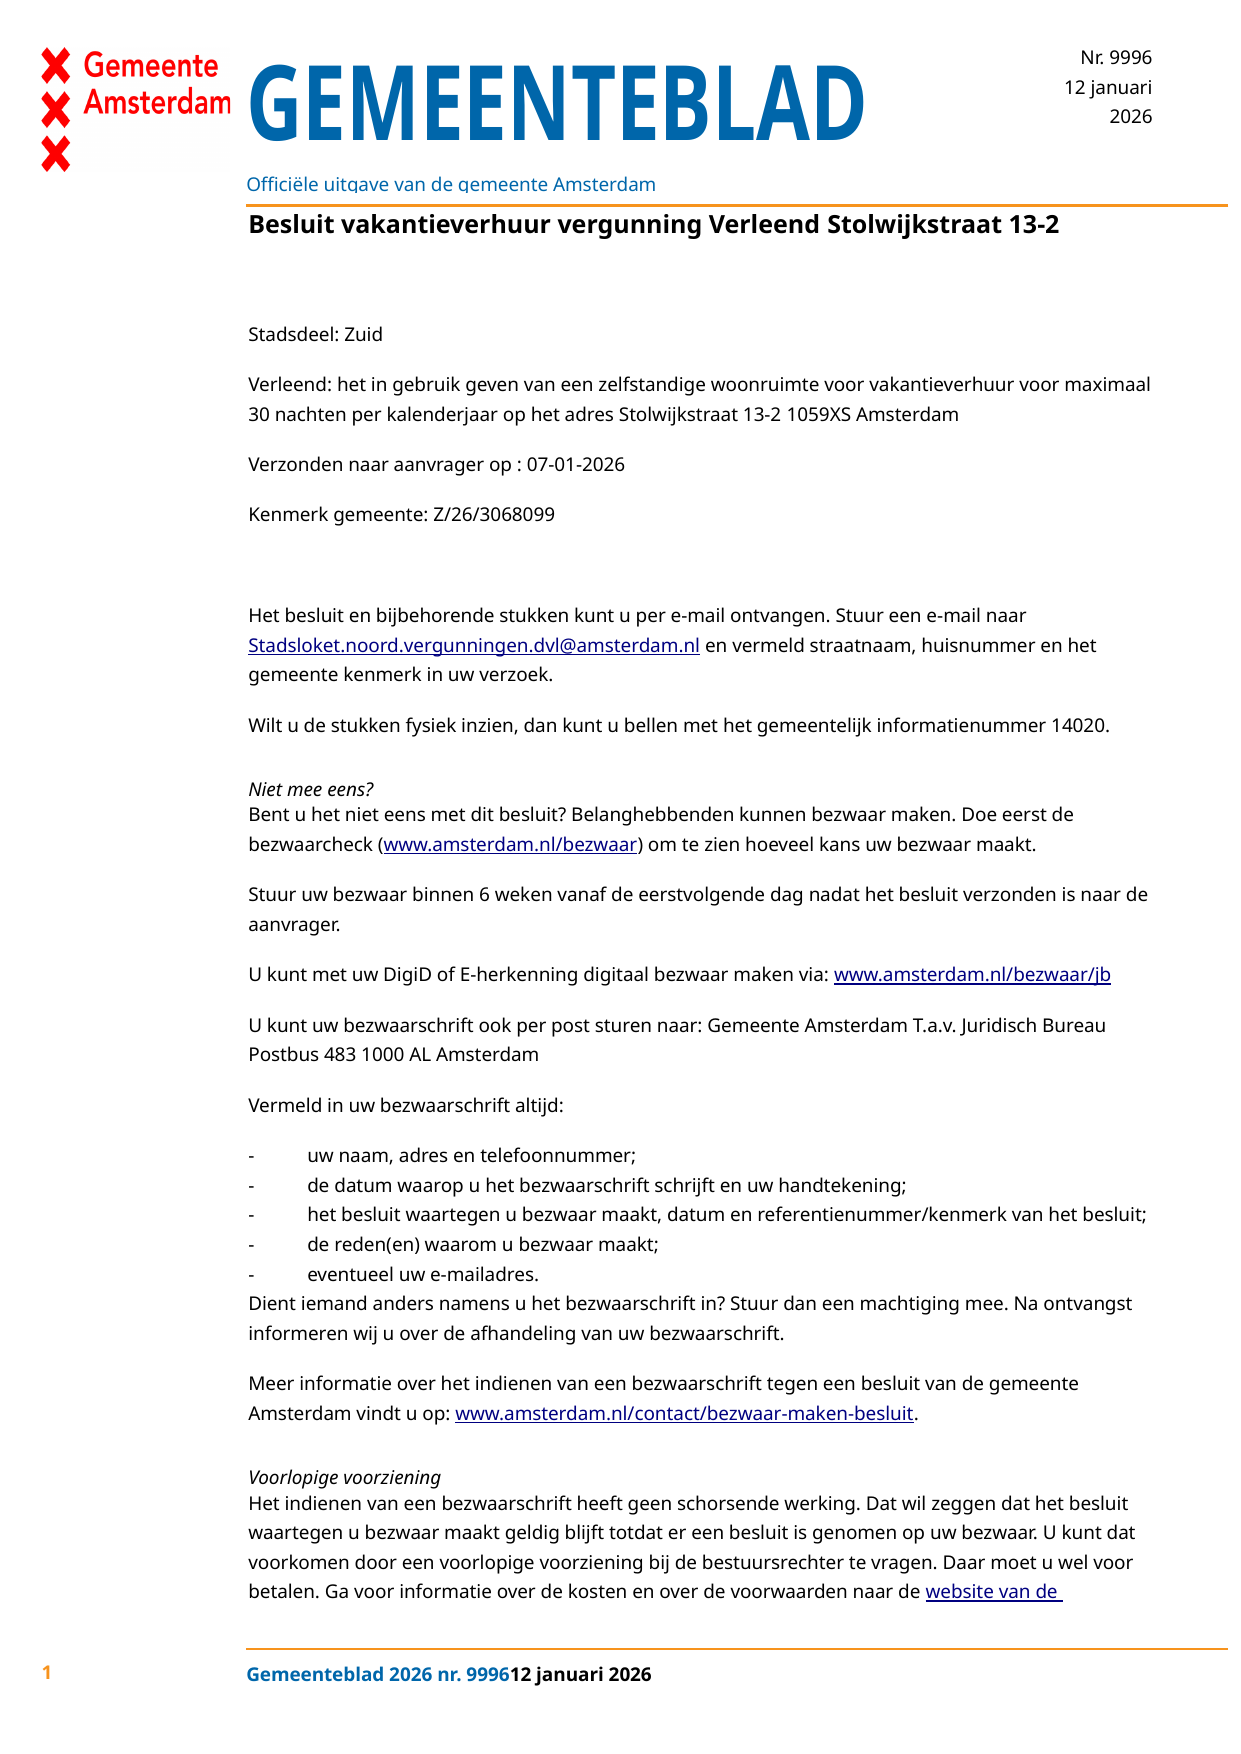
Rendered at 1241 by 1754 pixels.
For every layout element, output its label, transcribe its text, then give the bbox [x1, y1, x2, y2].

list eventueel uw e-mailadres. [248, 1261, 1152, 1287]
list uw naam, adres en telefoonnummer; [248, 1142, 1152, 1168]
text Stuur uw bezwaar binnen 6 weken vanaf de eerstvolgende dag nadat het besluit verzonden is naar de aanvrager. [248, 882, 1152, 937]
text Voorlopige voorziening [248, 1464, 1152, 1490]
list de datum waarop u het bezwaarschrift schrijft en uw handtekening; [248, 1172, 1152, 1198]
text Verleend: het in gebruik geven van een zelfstandige woonruimte voor vakantieverhuur voor maximaal 30 nachten per kalenderjaar op het adres Stolwijkstraat 13-2 1059XS Amsterdam [248, 371, 1152, 426]
text Stadsdeel: Zuid [248, 321, 1152, 346]
text Niet mee eens? [248, 776, 1152, 802]
text Besluit vakantieverhuur vergunning Verleend Stolwijkstraat 13-2 [248, 207, 1152, 241]
text Kenmerk gemeente: Z/26/3068099 [248, 502, 1152, 527]
text Het indienen van een bezwaarschrift heeft geen schorsende werking. Dat wil zeggen dat het besluit waartegen u bezwaar maakt geldig blijft totdat er een besluit is genomen op uw bezwaar. U kunt dat voorkomen door een voorlopige voorziening bij de bestuursrechter te vragen. Daar moet u wel voor betalen. Ga voor informatie over de kosten en over de voorwaarden naar de website van de [248, 1490, 1152, 1604]
picture [41, 47, 231, 172]
list het besluit waartegen u bezwaar maakt, datum en referentienummer/kenmerk van het besluit; [248, 1202, 1152, 1227]
text Verzonden naar aanvrager op : 07-01-2026 [248, 451, 1152, 477]
text Bent u het niet eens met dit besluit? Belanghebbenden kunnen bezwaar maken. Doe eerst de bezwaarcheck (www.amsterdam.nl/bezwaar) om te zien hoeveel kans uw bezwaar maakt. [248, 802, 1152, 857]
text Dient iemand anders namens u het bezwaarschrift in? Stuur dan een machtiging mee. Na ontvangst informeren wij u over de afhandeling van uw bezwaarschrift. [248, 1290, 1152, 1346]
text U kunt met uw DigiD of E-herkenning digitaal bezwaar maken via: www.amsterdam.nl/bezwaar/jb [248, 962, 1152, 987]
text Het besluit en bijbehorende stukken kunt u per e-mail ontvangen. Stuur een e-mail naar Stadsloket.noord.vergunningen.dvl@amsterdam.nl en vermeld straatnaam, huisnummer en het gemeente kenmerk in uw verzoek. [248, 602, 1152, 687]
text Wilt u de stukken fysiek inzien, dan kunt u bellen met het gemeentelijk informatienummer 14020. [248, 712, 1152, 738]
text Meer informatie over het indienen van een bezwaarschrift tegen een besluit van de gemeente Amsterdam vindt u op: www.amsterdam.nl/contact/bezwaar-maken-besluit. [248, 1370, 1152, 1426]
list de reden(en) waarom u bezwaar maakt; [248, 1231, 1152, 1257]
text Vermeld in uw bezwaarschrift altijd: [248, 1092, 1152, 1118]
text U kunt uw bezwaarschrift ook per post sturen naar: Gemeente Amsterdam T.a.v. Juridisch Bureau Postbus 483 1000 AL Amsterdam [248, 1012, 1152, 1067]
